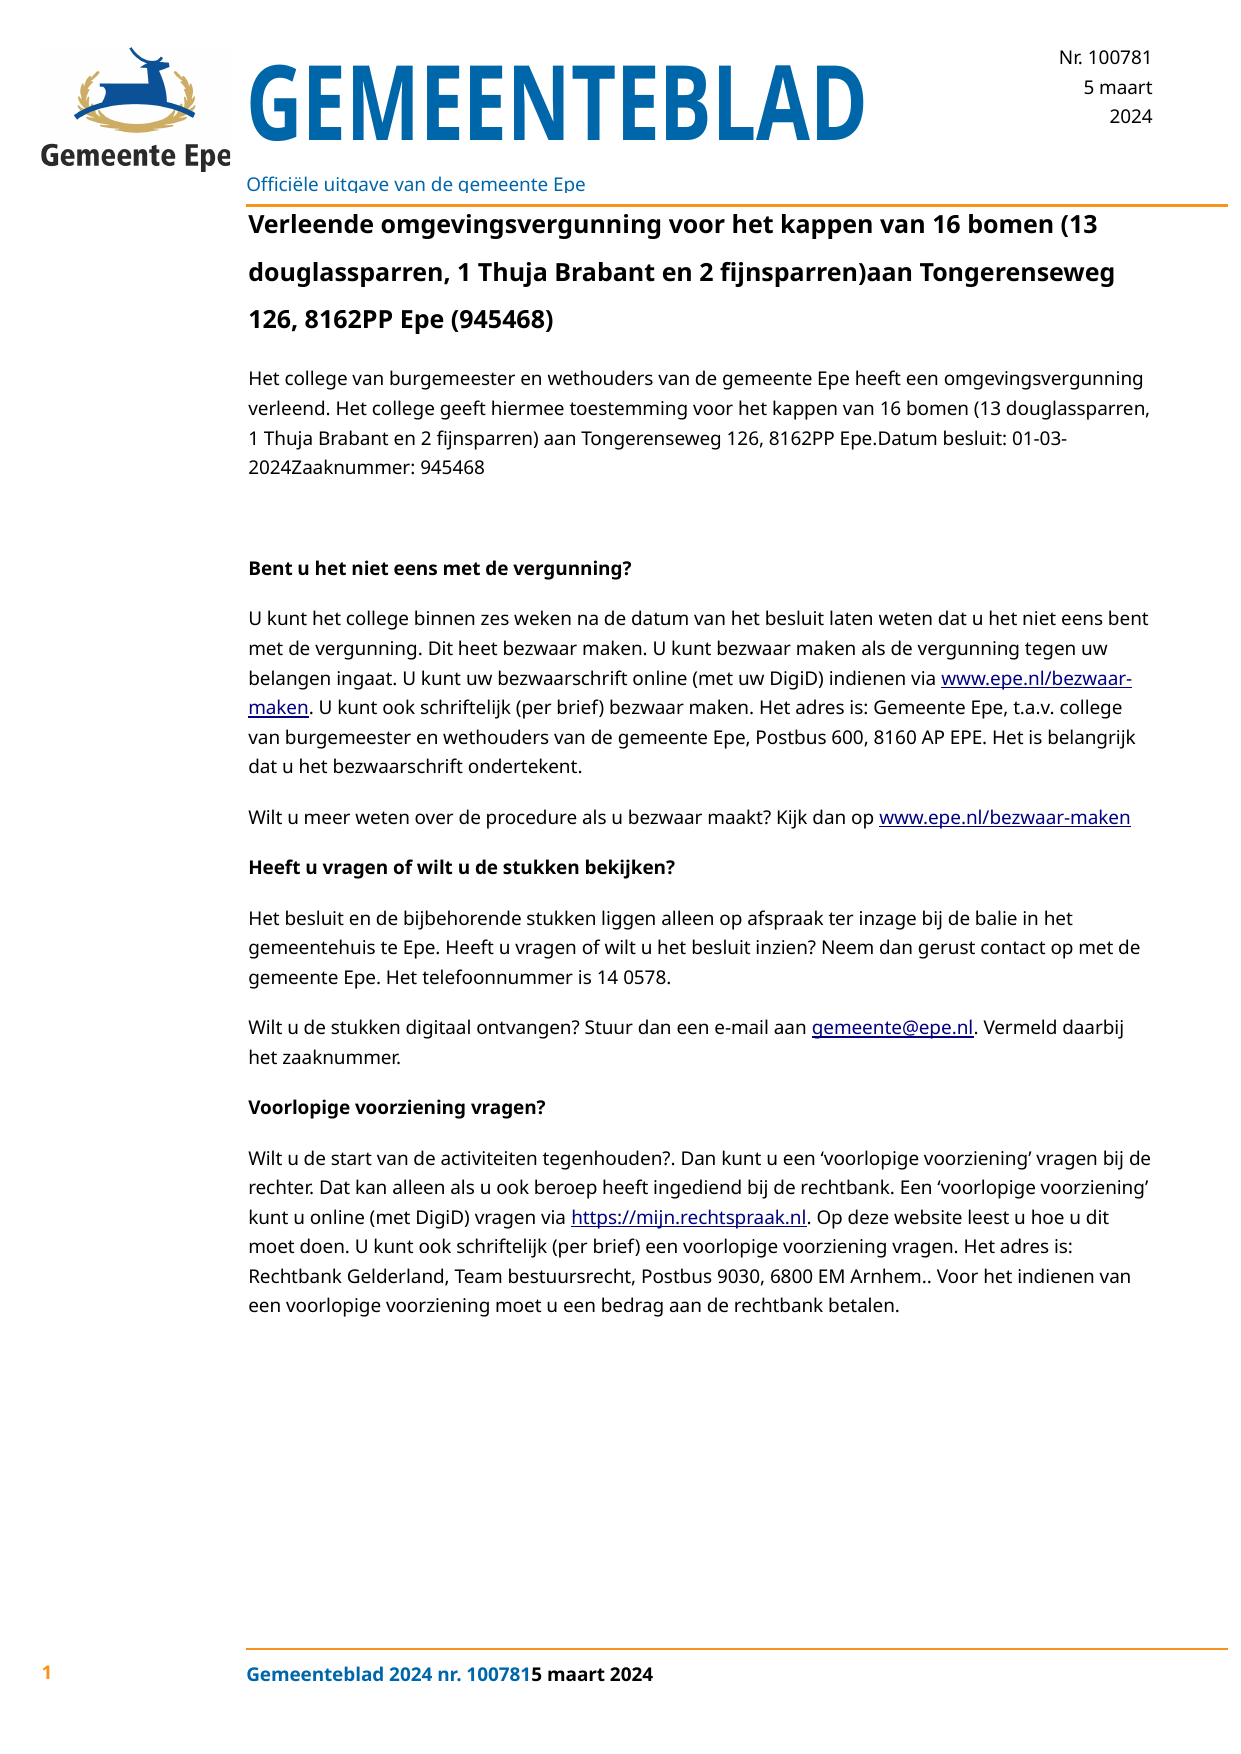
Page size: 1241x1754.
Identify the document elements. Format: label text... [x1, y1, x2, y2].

text Voorlopige voorziening vragen? [248, 1094, 1152, 1120]
text Heeft u vragen of wilt u de stukken bekijken? [248, 854, 1152, 880]
text Bent u het niet eens met de vergunning? [248, 555, 1152, 581]
text Wilt u de start van de activiteiten tegenhouden?. Dan kunt u een ‘voorlopige voorziening’ vragen bij de rechter. Dat kan alleen als u ook beroep heeft ingediend bij de rechtbank. Een ‘voorlopige voorziening’ kunt u online (met DigiD) vragen via https://mijn.rechtspraak.nl. Op deze website leest u hoe u dit moet doen. U kunt ook schriftelijk (per brief) een voorlopige voorziening vragen. Het adres is: Rechtbank Gelderland, Team bestuursrecht, Postbus 9030, 6800 EM Arnhem.. Voor het indienen van een voorlopige voorziening moet u een bedrag aan de rechtbank betalen. [248, 1145, 1152, 1318]
text U kunt het college binnen zes weken na de datum van het besluit laten weten dat u het niet eens bent met de vergunning. Dit heet bezwaar maken. U kunt bezwaar maken als de vergunning tegen uw belangen ingaat. U kunt uw bezwaarschrift online (met uw DigiD) indienen via www.epe.nl/bezwaar-maken. U kunt ook schriftelijk (per brief) bezwaar maken. Het adres is: Gemeente Epe, t.a.v. college van burgemeester en wethouders van de gemeente Epe, Postbus 600, 8160 AP EPE. Het is belangrijk dat u het bezwaarschrift ondertekent. [248, 606, 1152, 779]
text Het college van burgemeester en wethouders van de gemeente Epe heeft een omgevingsvergunning verleend. Het college geeft hiermee toestemming voor het kappen van 16 bomen (13 douglassparren, 1 Thuja Brabant en 2 fijnsparren) aan Tongerenseweg 126, 8162PP Epe.Datum besluit: 01-03-2024Zaaknummer: 945468 [248, 366, 1152, 480]
text Wilt u meer weten over de procedure als u bezwaar maakt? Kijk dan op www.epe.nl/bezwaar-maken [248, 804, 1152, 829]
text Verleende omgevingsvergunning voor het kappen van 16 bomen (13 douglassparren, 1 Thuja Brabant en 2 fijnsparren)aan Tongerenseweg 126, 8162PP Epe (945468) [248, 207, 1152, 336]
picture [41, 47, 231, 172]
text Het besluit en de bijbehorende stukken liggen alleen op afspraak ter inzage bij de balie in het gemeentehuis te Epe. Heeft u vragen of wilt u het besluit inzien? Neem dan gerust contact op met de gemeente Epe. Het telefoonnummer is 14 0578. [248, 905, 1152, 989]
text Wilt u de stukken digitaal ontvangen? Stuur dan een e-mail aan gemeente@epe.nl. Vermeld daarbij het zaaknummer. [248, 1014, 1152, 1069]
